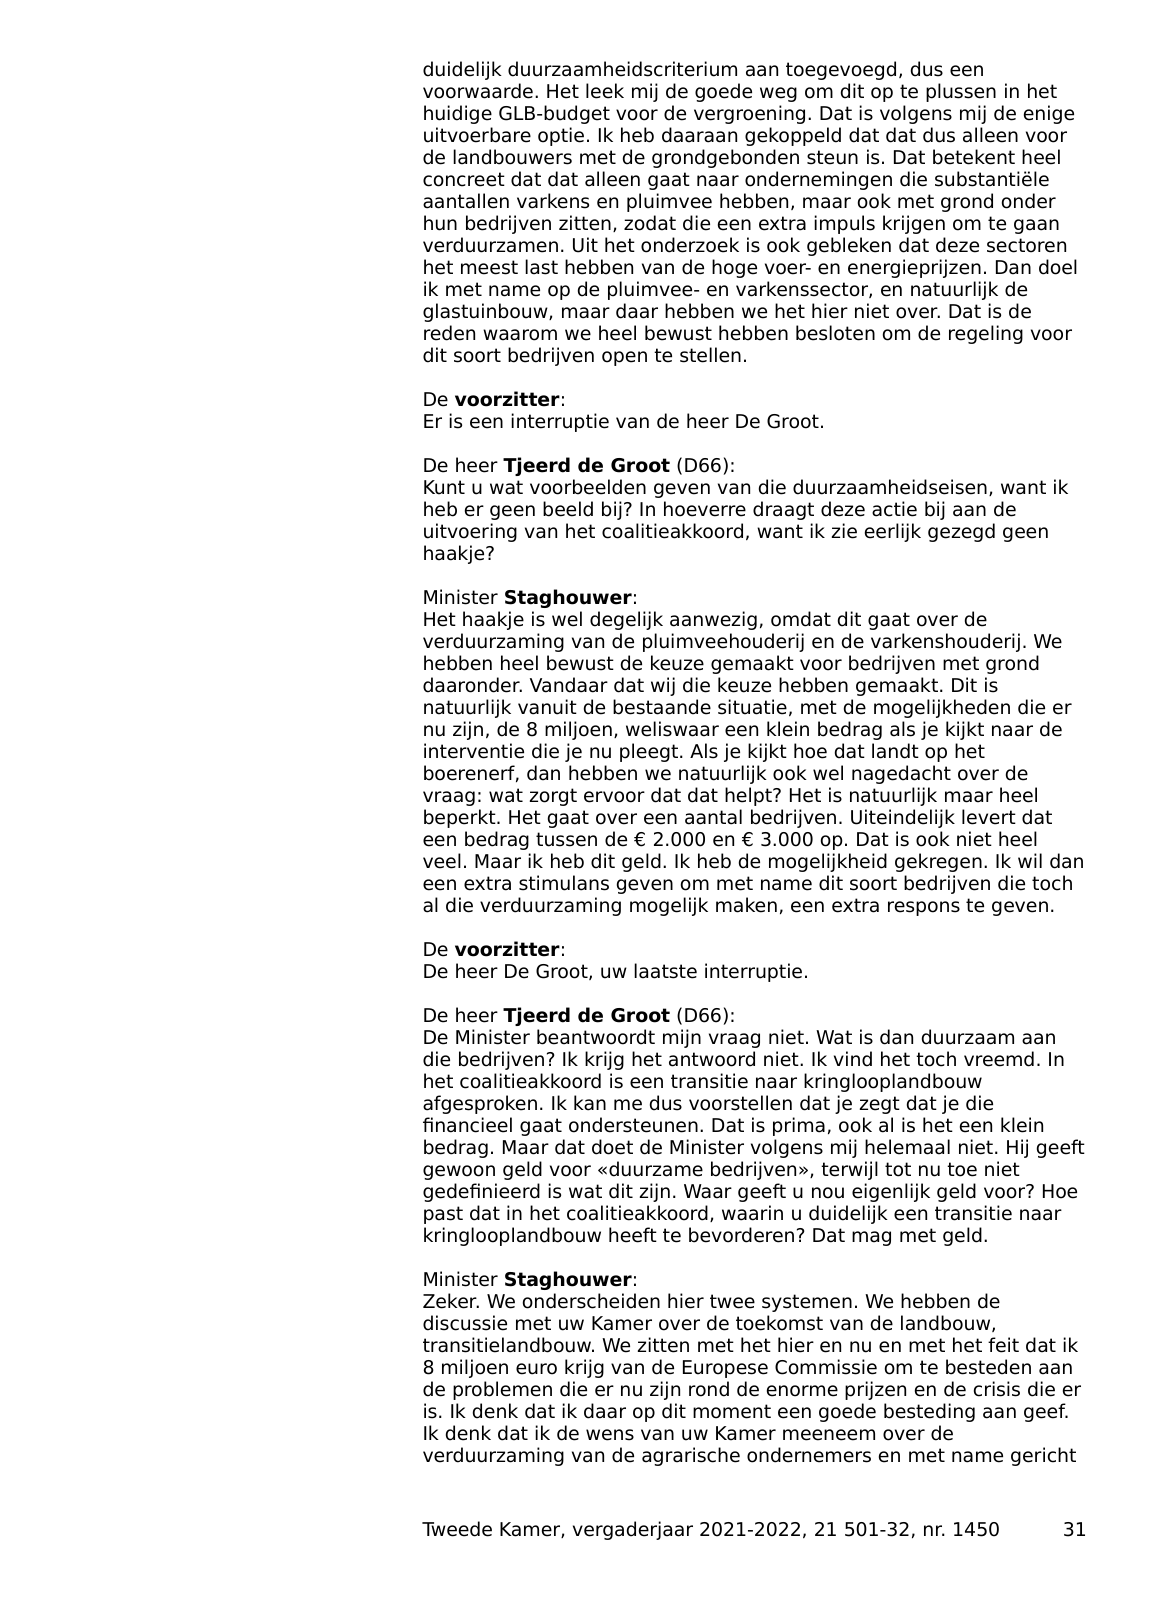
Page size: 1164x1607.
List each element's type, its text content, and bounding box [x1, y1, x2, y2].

text Minister Staghouwer: [422, 1269, 1087, 1291]
text De voorzitter: [422, 389, 1087, 411]
text Zeker. We onderscheiden hier twee systemen. We hebben de discussie met uw Kamer over de toekomst van de landbouw, transitielandbouw. We zitten met het hier en nu en met het feit dat ik 8 miljoen euro krijg van de Europese Commissie om te besteden aan de problemen die er nu zijn rond de enorme prijzen en de crisis die er is. Ik denk dat ik daar op dit moment een goede besteding aan geef. Ik denk dat ik de wens van uw Kamer meeneem over de verduurzaming van de agrarische ondernemers en met name gericht [422, 1291, 1087, 1467]
text De heer De Groot, uw laatste interruptie. [422, 961, 1087, 983]
text Minister Staghouwer: [422, 587, 1087, 609]
text De heer Tjeerd de Groot (D66): [422, 1005, 1087, 1027]
text duidelijk duurzaamheidscriterium aan toegevoegd, dus een voorwaarde. Het leek mij de goede weg om dit op te plussen in het huidige GLB-budget voor de vergroening. Dat is volgens mij de enige uitvoerbare optie. Ik heb daaraan gekoppeld dat dat dus alleen voor de landbouwers met de grondgebonden steun is. Dat betekent heel concreet dat dat alleen gaat naar ondernemingen die substantiële aantallen varkens en pluimvee hebben, maar ook met grond onder hun bedrijven zitten, zodat die een extra impuls krijgen om te gaan verduurzamen. Uit het onderzoek is ook gebleken dat deze sectoren het meest last hebben van de hoge voer- en energieprijzen. Dan doel ik met name op de pluimvee- en varkenssector, en natuurlijk de glastuinbouw, maar daar hebben we het hier niet over. Dat is de reden waarom we heel bewust hebben besloten om de regeling voor dit soort bedrijven open te stellen. [422, 59, 1087, 367]
text Er is een interruptie van de heer De Groot. [422, 411, 1087, 433]
text Het haakje is wel degelijk aanwezig, omdat dit gaat over de verduurzaming van de pluimveehouderij en de varkenshouderij. We hebben heel bewust de keuze gemaakt voor bedrijven met grond daaronder. Vandaar dat wij die keuze hebben gemaakt. Dit is natuurlijk vanuit de bestaande situatie, met de mogelijkheden die er nu zijn, de 8 miljoen, weliswaar een klein bedrag als je kijkt naar de interventie die je nu pleegt. Als je kijkt hoe dat landt op het boerenerf, dan hebben we natuurlijk ook wel nagedacht over de vraag: wat zorgt ervoor dat dat helpt? Het is natuurlijk maar heel beperkt. Het gaat over een aantal bedrijven. Uiteindelijk levert dat een bedrag tussen de € 2.000 en € 3.000 op. Dat is ook niet heel veel. Maar ik heb dit geld. Ik heb de mogelijkheid gekregen. Ik wil dan een extra stimulans geven om met name dit soort bedrijven die toch al die verduurzaming mogelijk maken, een extra respons te geven. [422, 609, 1087, 917]
text Kunt u wat voorbeelden geven van die duurzaamheidseisen, want ik heb er geen beeld bij? In hoeverre draagt deze actie bij aan de uitvoering van het coalitieakkoord, want ik zie eerlijk gezegd geen haakje? [422, 477, 1087, 565]
text De voorzitter: [422, 939, 1087, 961]
text De heer Tjeerd de Groot (D66): [422, 455, 1087, 477]
text De Minister beantwoordt mijn vraag niet. Wat is dan duurzaam aan die bedrijven? Ik krijg het antwoord niet. Ik vind het toch vreemd. In het coalitieakkoord is een transitie naar kringlooplandbouw afgesproken. Ik kan me dus voorstellen dat je zegt dat je die financieel gaat ondersteunen. Dat is prima, ook al is het een klein bedrag. Maar dat doet de Minister volgens mij helemaal niet. Hij geeft gewoon geld voor «duurzame bedrijven», terwijl tot nu toe niet gedefinieerd is wat dit zijn. Waar geeft u nou eigenlijk geld voor? Hoe past dat in het coalitieakkoord, waarin u duidelijk een transitie naar kringlooplandbouw heeft te bevorderen? Dat mag met geld. [422, 1027, 1087, 1247]
